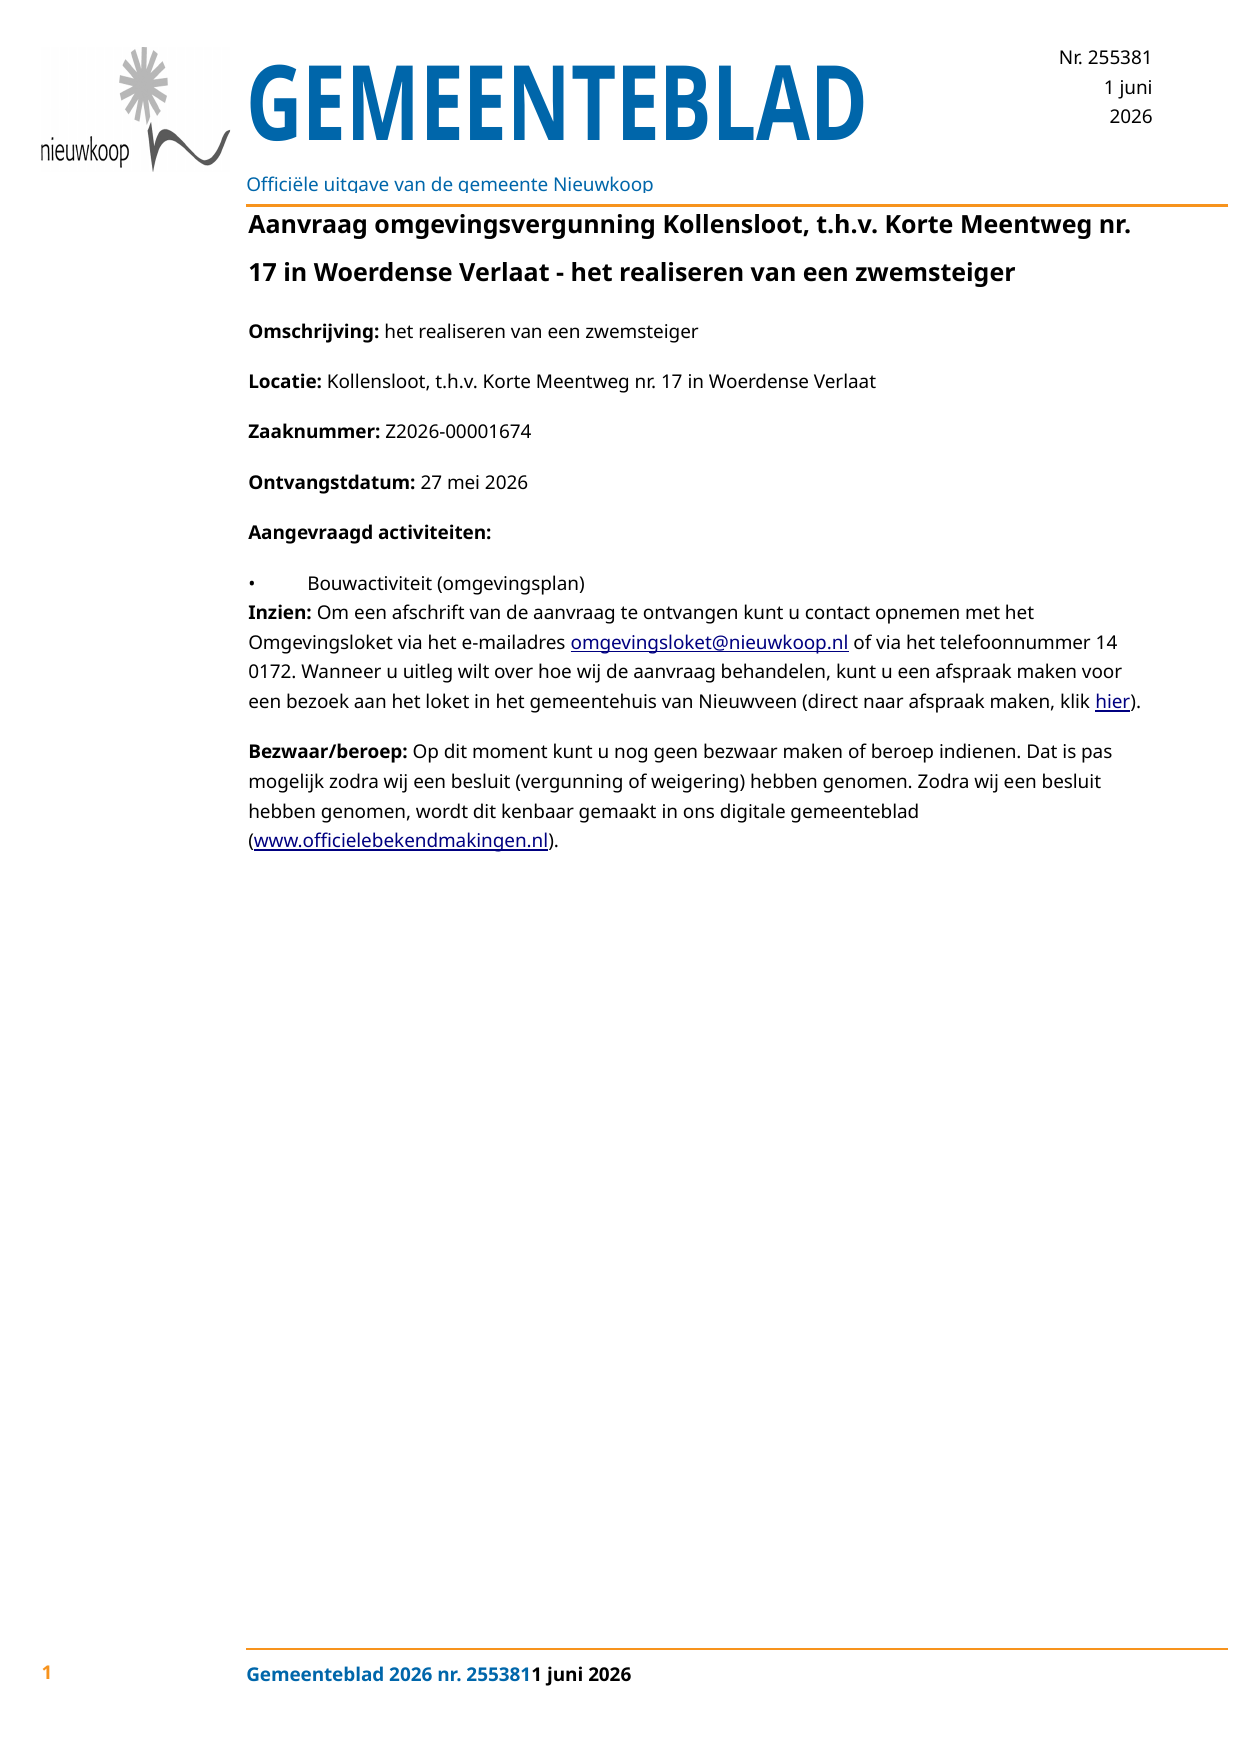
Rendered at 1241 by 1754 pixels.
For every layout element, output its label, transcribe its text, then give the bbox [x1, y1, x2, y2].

text Aanvraag omgevingsvergunning Kollensloot, t.h.v. Korte Meentweg nr. 17 in Woerdense Verlaat - het realiseren van een zwemsteiger [248, 207, 1152, 288]
text Bezwaar/beroep: Op dit moment kunt u nog geen bezwaar maken of beroep indienen. Dat is pas mogelijk zodra wij een besluit (vergunning of weigering) hebben genomen. Zodra wij een besluit hebben genomen, wordt dit kenbaar gemaakt in ons digitale gemeenteblad (www.officielebekendmakingen.nl). [248, 739, 1152, 853]
text Zaaknummer: Z2026-00001674 [248, 419, 1152, 444]
text Aangevraagd activiteiten: [248, 519, 1152, 545]
text Omschrijving: het realiseren van een zwemsteiger [248, 318, 1152, 344]
text Ontvangstdatum: 27 mei 2026 [248, 469, 1152, 495]
list Bouwactiviteit (omgevingsplan) [248, 570, 1152, 596]
text Locatie: Kollensloot, t.h.v. Korte Meentweg nr. 17 in Woerdense Verlaat [248, 368, 1152, 394]
picture [41, 47, 231, 172]
text Inzien: Om een afschrift van de aanvraag te ontvangen kunt u contact opnemen met het Omgevingsloket via het e-mailadres omgevingsloket@nieuwkoop.nl of via het telefoonnummer 14 0172. Wanneer u uitleg wilt over hoe wij de aanvraag behandelen, kunt u een afspraak maken voor een bezoek aan het loket in het gemeentehuis van Nieuwveen (direct naar afspraak maken, klik hier). [248, 599, 1152, 714]
